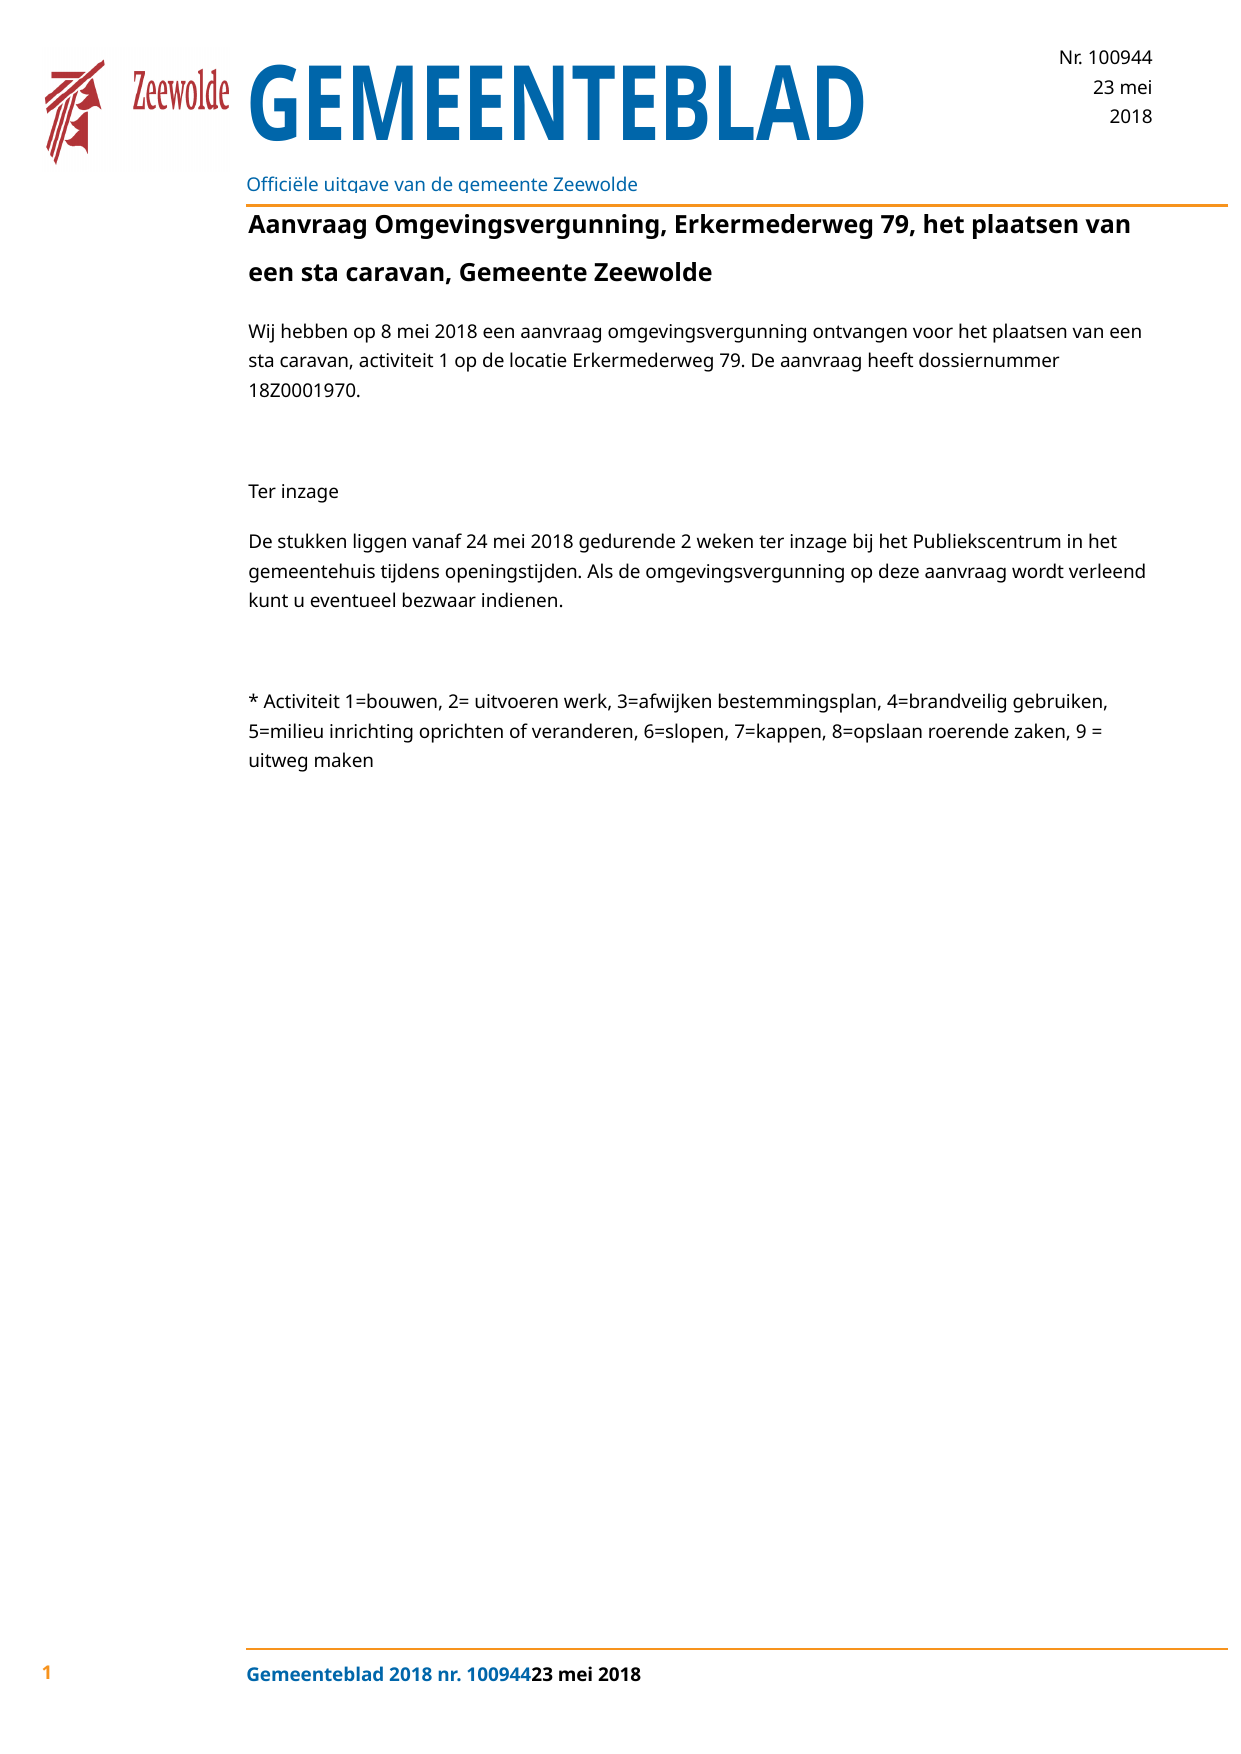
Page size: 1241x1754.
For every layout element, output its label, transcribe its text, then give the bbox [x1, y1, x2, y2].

text Wij hebben op 8 mei 2018 een aanvraag omgevingsvergunning ontvangen voor het plaatsen van een sta caravan, activiteit 1 op de locatie Erkermederweg 79. De aanvraag heeft dossiernummer 18Z0001970. [248, 318, 1152, 403]
text Aanvraag Omgevingsvergunning, Erkermederweg 79, het plaatsen van een sta caravan, Gemeente Zeewolde [248, 207, 1152, 288]
text * Activiteit 1=bouwen, 2= uitvoeren werk, 3=afwijken bestemmingsplan, 4=brandveilig gebruiken, 5=milieu inrichting oprichten of veranderen, 6=slopen, 7=kappen, 8=opslaan roerende zaken, 9 = uitweg maken [248, 688, 1152, 773]
text Ter inzage [248, 478, 1152, 504]
text De stukken liggen vanaf 24 mei 2018 gedurende 2 weken ter inzage bij het Publiekscentrum in het gemeentehuis tijdens openingstijden. Als de omgevingsvergunning op deze aanvraag wordt verleend kunt u eventueel bezwaar indienen. [248, 528, 1152, 613]
picture [41, 47, 231, 172]
